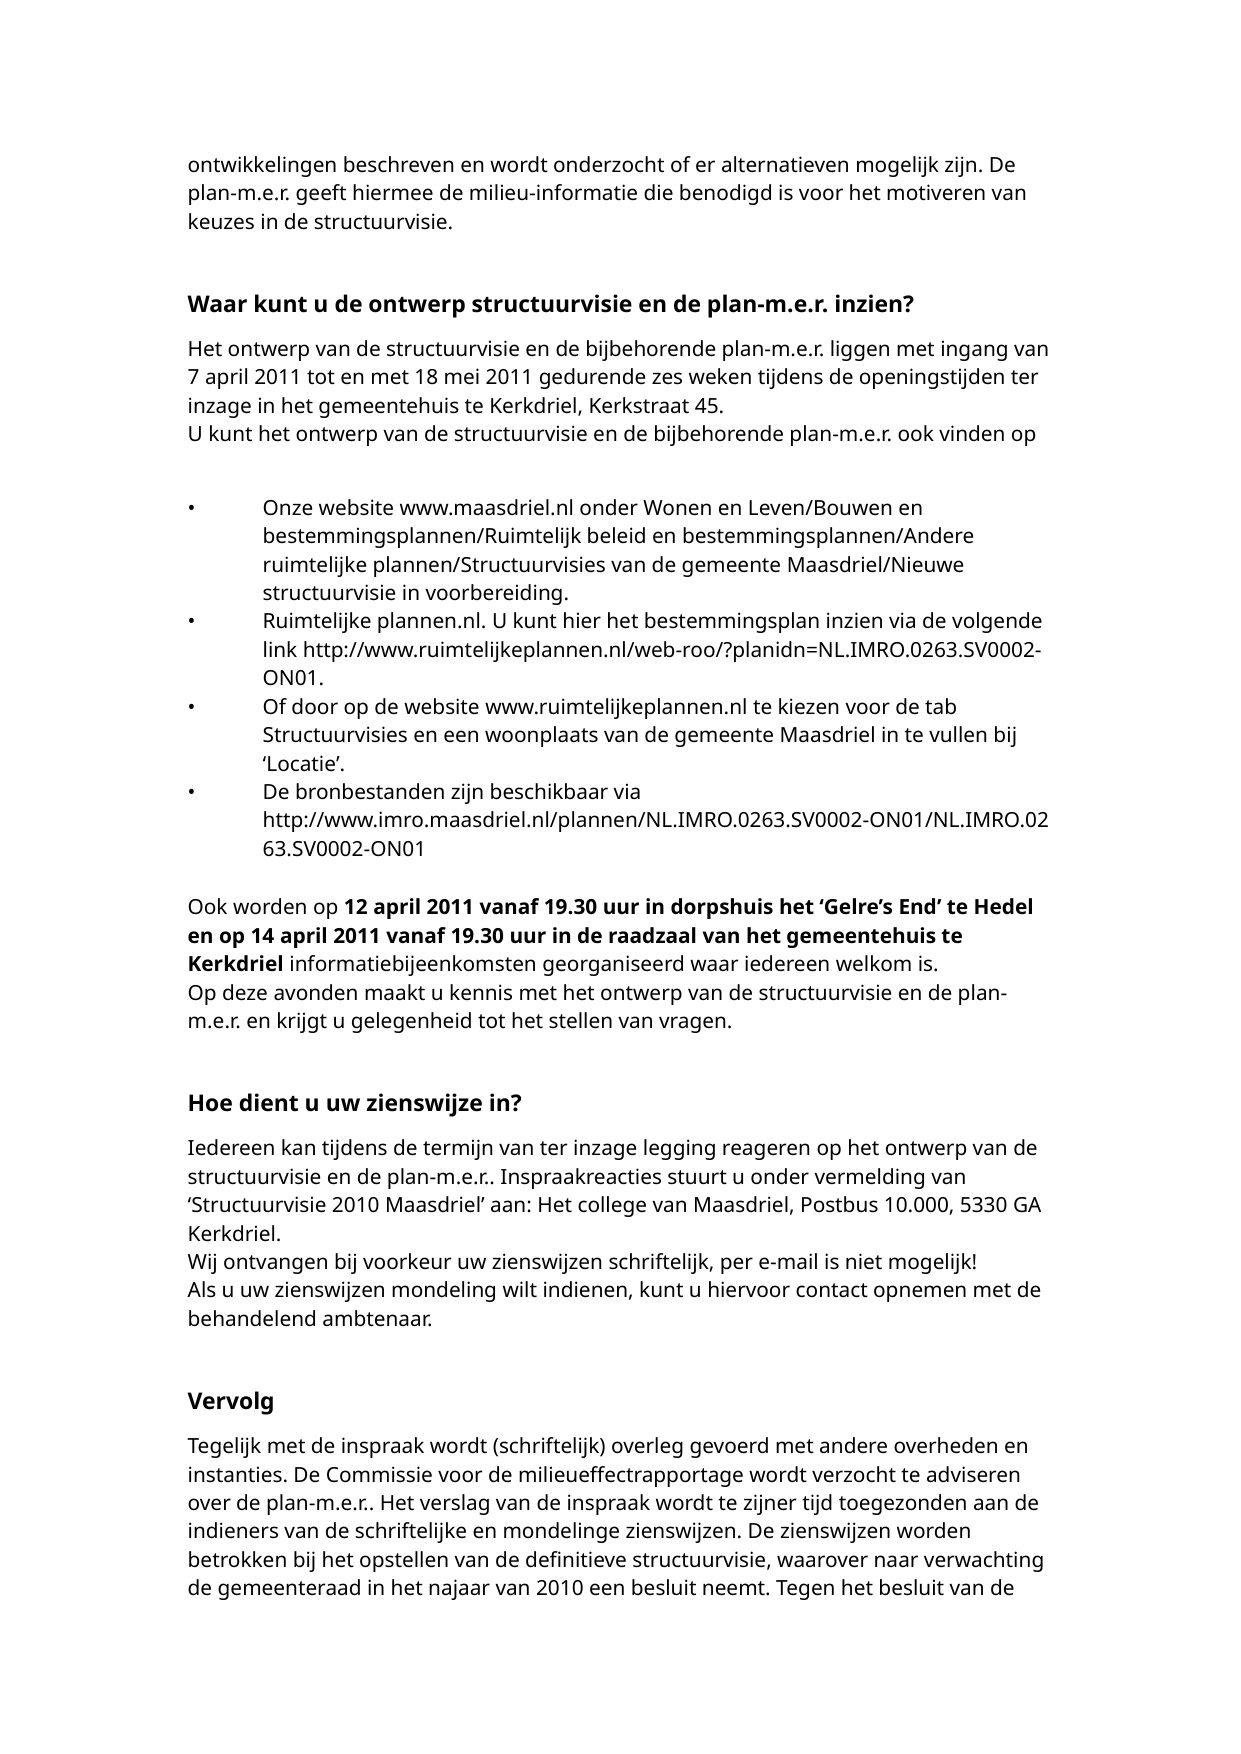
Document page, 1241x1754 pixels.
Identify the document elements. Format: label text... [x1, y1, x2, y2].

text Ook worden op 12 april 2011 vanaf 19.30 uur in dorpshuis het ‘Gelre’s End’ te Hedel en op 14 april 2011 vanaf 19.30 uur in de raadzaal van het gemeentehuis te Kerkdriel informatiebijeenkomsten georganiseerd waar iedereen welkom is. [187, 892, 1053, 978]
text Het ontwerp van de structuurvisie en de bijbehorende plan-m.e.r. liggen met ingang van 7 april 2011 tot en met 18 mei 2011 gedurende zes weken tijdens de openingstijden ter inzage in het gemeentehuis te Kerkdriel, Kerkstraat 45. [187, 334, 1053, 419]
subtitle Waar kunt u de ontwerp structuurvisie en de plan-m.e.r. inzien? [187, 288, 1053, 319]
list Of door op de website www.ruimtelijkeplannen.nl te kiezen voor de tab Structuurvisies en een woonplaats van de gemeente Maasdriel in te vullen bij ‘Locatie’. [187, 692, 1053, 777]
text ontwikkelingen beschreven en wordt onderzocht of er alternatieven mogelijk zijn. De plan-m.e.r. geeft hiermee de milieu-informatie die benodigd is voor het motiveren van keuzes in de structuurvisie. [187, 150, 1053, 235]
text Iedereen kan tijdens de termijn van ter inzage legging reageren op het ontwerp van de structuurvisie en de plan-m.e.r.. Inspraakreacties stuurt u onder vermelding van ‘Structuurvisie 2010 Maasdriel’ aan: Het college van Maasdriel, Postbus 10.000, 5330 GA Kerkdriel. [187, 1133, 1053, 1247]
text Tegelijk met de inspraak wordt (schriftelijk) overleg gevoerd met andere overheden en instanties. De Commissie voor de milieueffectrapportage wordt verzocht te adviseren over de plan-m.e.r.. Het verslag van de inspraak wordt te zijner tijd toegezonden aan de indieners van de schriftelijke en mondelinge zienswijzen. De zienswijzen worden betrokken bij het opstellen van de definitieve structuurvisie, waarover naar verwachting de gemeenteraad in het najaar van 2010 een besluit neemt. Tegen het besluit van de [187, 1431, 1053, 1602]
list De bronbestanden zijn beschikbaar via http://www.imro.maasdriel.nl/plannen/NL.IMRO.0263.SV0002-ON01/NL.IMRO.0263.SV0002-ON01 [187, 777, 1053, 862]
list Onze website www.maasdriel.nl onder Wonen en Leven/Bouwen en bestemmingsplannen/Ruimtelijk beleid en bestemmingsplannen/Andere ruimtelijke plannen/Structuurvisies van de gemeente Maasdriel/Nieuwe structuurvisie in voorbereiding. [187, 493, 1053, 607]
subtitle Vervolg [187, 1385, 1053, 1416]
text Op deze avonden maakt u kennis met het ontwerp van de structuurvisie en de plan-m.e.r. en krijgt u gelegenheid tot het stellen van vragen. [187, 978, 1053, 1035]
text Wij ontvangen bij voorkeur uw zienswijzen schriftelijk, per e-mail is niet mogelijk! [187, 1247, 1053, 1276]
list Ruimtelijke plannen.nl. U kunt hier het bestemmingsplan inzien via de volgende link http://www.ruimtelijkeplannen.nl/web-roo/?planidn=NL.IMRO.0263.SV0002-ON01. [187, 607, 1053, 692]
subtitle Hoe dient u uw zienswijze in? [187, 1087, 1053, 1118]
text Als u uw zienswijzen mondeling wilt indienen, kunt u hiervoor contact opnemen met de behandelend ambtenaar. [187, 1276, 1053, 1332]
text U kunt het ontwerp van de structuurvisie en de bijbehorende plan-m.e.r. ook vinden op [187, 419, 1053, 448]
